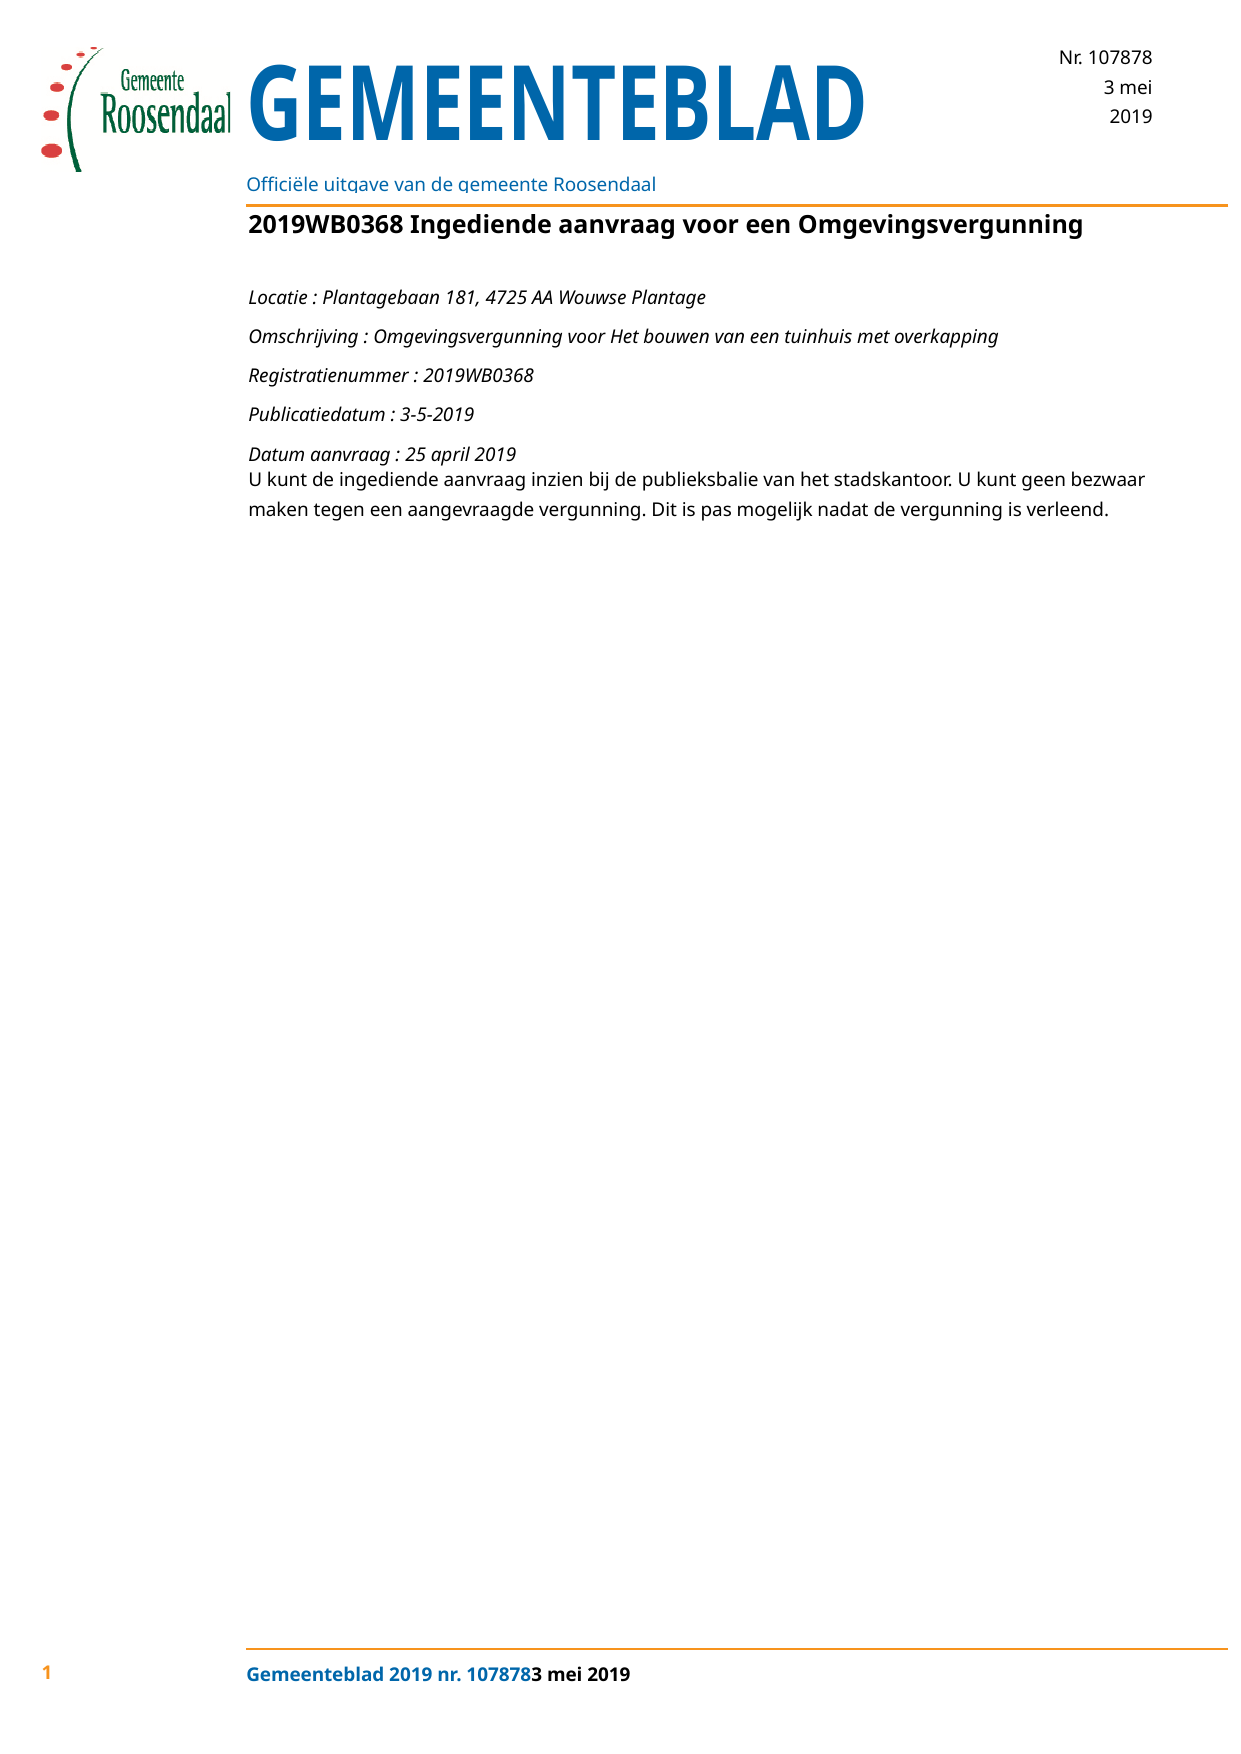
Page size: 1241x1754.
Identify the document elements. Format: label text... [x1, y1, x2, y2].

picture [41, 47, 231, 172]
text Datum aanvraag : 25 april 2019 [248, 441, 1152, 467]
text U kunt de ingediende aanvraag inzien bij de publieksbalie van het stadskantoor. U kunt geen bezwaar maken tegen een aangevraagde vergunning. Dit is pas mogelijk nadat de vergunning is verleend. [248, 467, 1152, 522]
text Registratienummer : 2019WB0368 [248, 362, 1152, 388]
text 2019WB0368 Ingediende aanvraag voor een Omgevingsvergunning [248, 207, 1152, 241]
text Publicatiedatum : 3-5-2019 [248, 402, 1152, 427]
text Omschrijving : Omgevingsvergunning voor Het bouwen van een tuinhuis met overkapping [248, 323, 1152, 349]
text Locatie : Plantagebaan 181, 4725 AA Wouwse Plantage [248, 284, 1152, 309]
